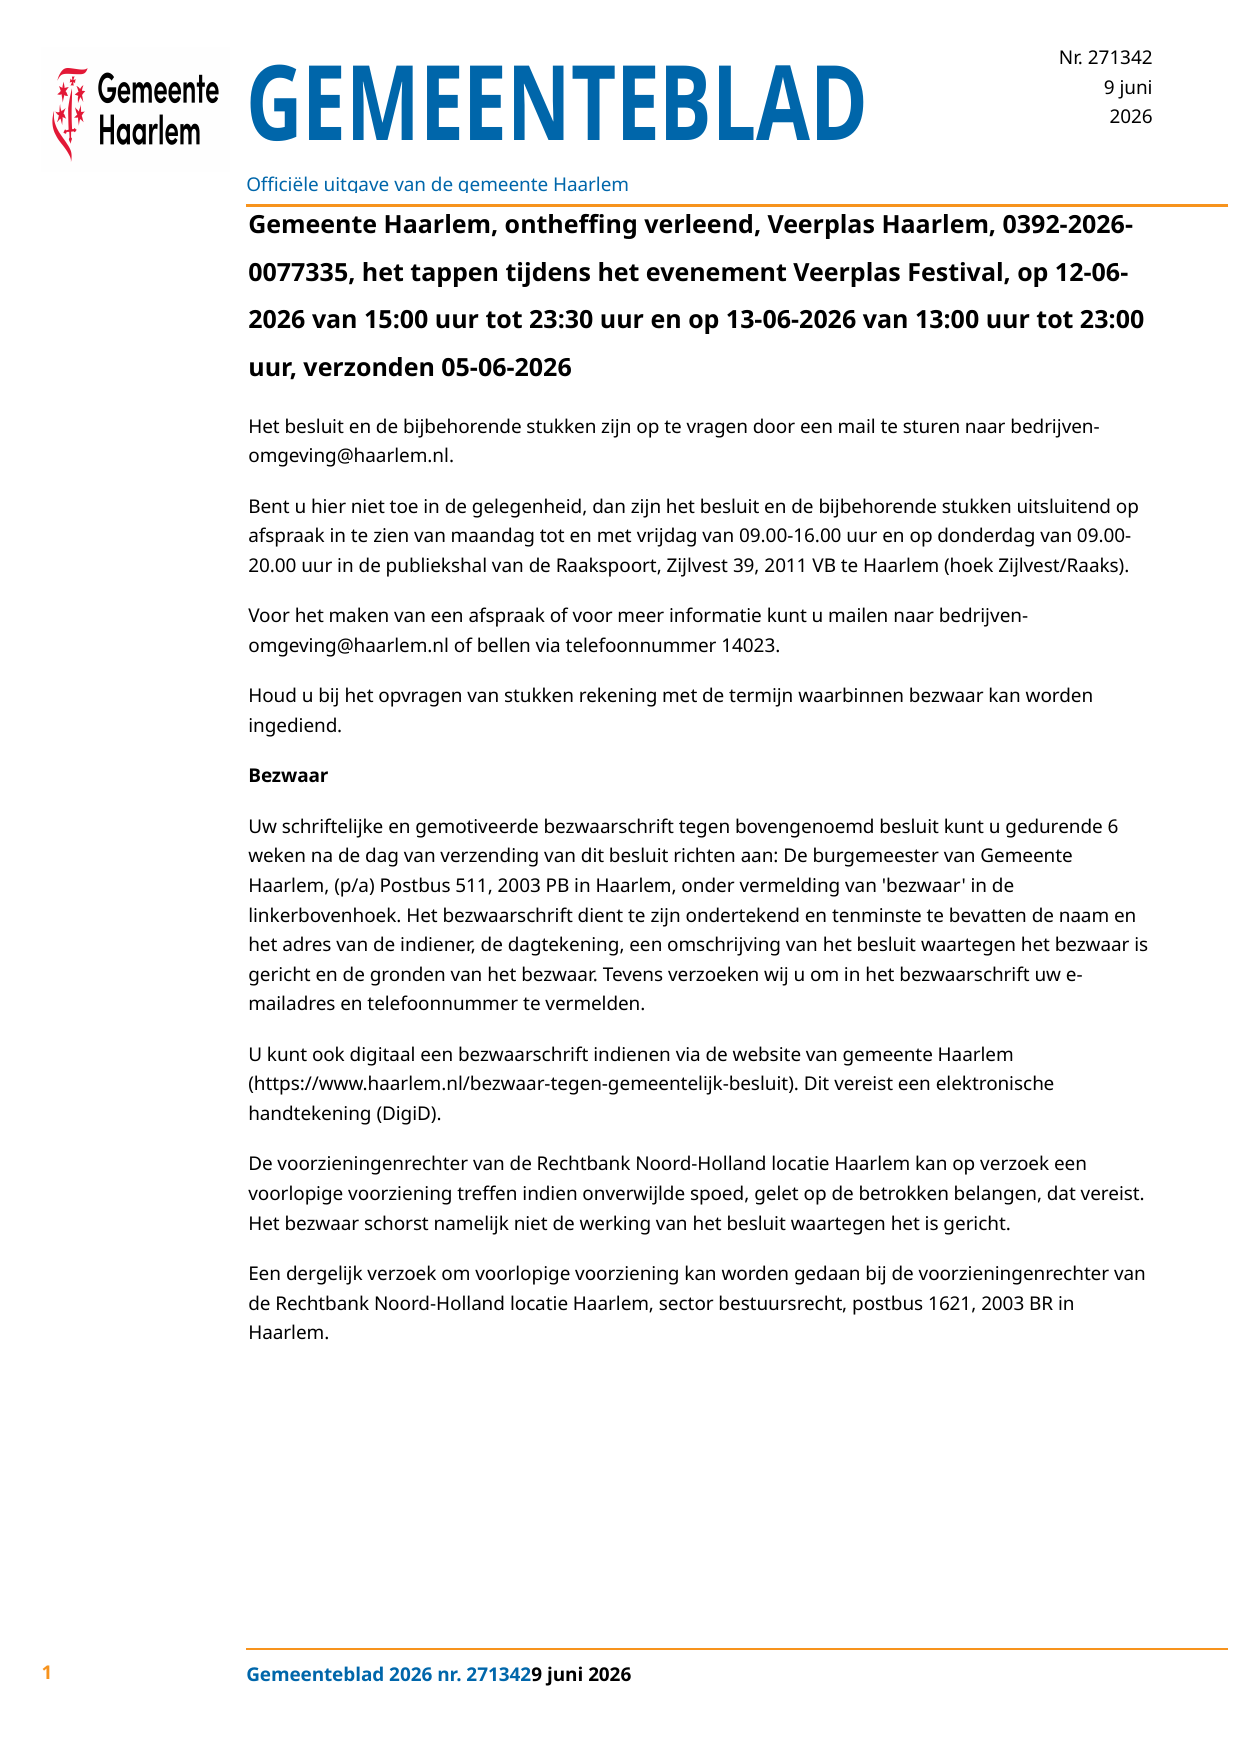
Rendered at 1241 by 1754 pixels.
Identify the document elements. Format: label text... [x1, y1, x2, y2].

text Een dergelijk verzoek om voorlopige voorziening kan worden gedaan bij de voorzieningenrechter van de Rechtbank Noord-Holland locatie Haarlem, sector bestuursrecht, postbus 1621, 2003 BR in Haarlem. [248, 1260, 1152, 1345]
text Het besluit en de bijbehorende stukken zijn op te vragen door een mail te sturen naar bedrijven-omgeving@haarlem.nl. [248, 413, 1152, 468]
text Uw schriftelijke en gemotiveerde bezwaarschrift tegen bovengenoemd besluit kunt u gedurende 6 weken na de dag van verzending van dit besluit richten aan: De burgemeester van Gemeente Haarlem, (p/a) Postbus 511, 2003 PB in Haarlem, onder vermelding van 'bezwaar' in de linkerbovenhoek. Het bezwaarschrift dient te zijn ondertekend en tenminste te bevatten de naam en het adres van de indiener, de dagtekening, een omschrijving van het besluit waartegen het bezwaar is gericht en de gronden van het bezwaar. Tevens verzoeken wij u om in het bezwaarschrift uw e-mailadres en telefoonnummer te vermelden. [248, 813, 1152, 1016]
text De voorzieningenrechter van de Rechtbank Noord-Holland locatie Haarlem kan op verzoek een voorlopige voorziening treffen indien onverwijlde spoed, gelet op de betrokken belangen, dat vereist. Het bezwaar schorst namelijk niet de werking van het besluit waartegen het is gericht. [248, 1151, 1152, 1236]
text Bent u hier niet toe in de gelegenheid, dan zijn het besluit en de bijbehorende stukken uitsluitend op afspraak in te zien van maandag tot en met vrijdag van 09.00-16.00 uur en op donderdag van 09.00-20.00 uur in de publiekshal van de Raakspoort, Zijlvest 39, 2011 VB te Haarlem (hoek Zijlvest/Raaks). [248, 493, 1152, 578]
text Gemeente Haarlem, ontheffing verleend, Veerplas Haarlem, 0392-2026-0077335, het tappen tijdens het evenement Veerplas Festival, op 12-06-2026 van 15:00 uur tot 23:30 uur en op 13-06-2026 van 13:00 uur tot 23:00 uur, verzonden 05-06-2026 [248, 207, 1152, 384]
text Bezwaar [248, 763, 1152, 788]
picture [41, 47, 231, 172]
text Voor het maken van een afspraak of voor meer informatie kunt u mailen naar bedrijven-omgeving@haarlem.nl of bellen via telefoonnummer 14023. [248, 603, 1152, 658]
text Houd u bij het opvragen van stukken rekening met de termijn waarbinnen bezwaar kan worden ingediend. [248, 683, 1152, 738]
text U kunt ook digitaal een bezwaarschrift indienen via de website van gemeente Haarlem (https://www.haarlem.nl/bezwaar-tegen-gemeentelijk-besluit). Dit vereist een elektronische handtekening (DigiD). [248, 1041, 1152, 1126]
